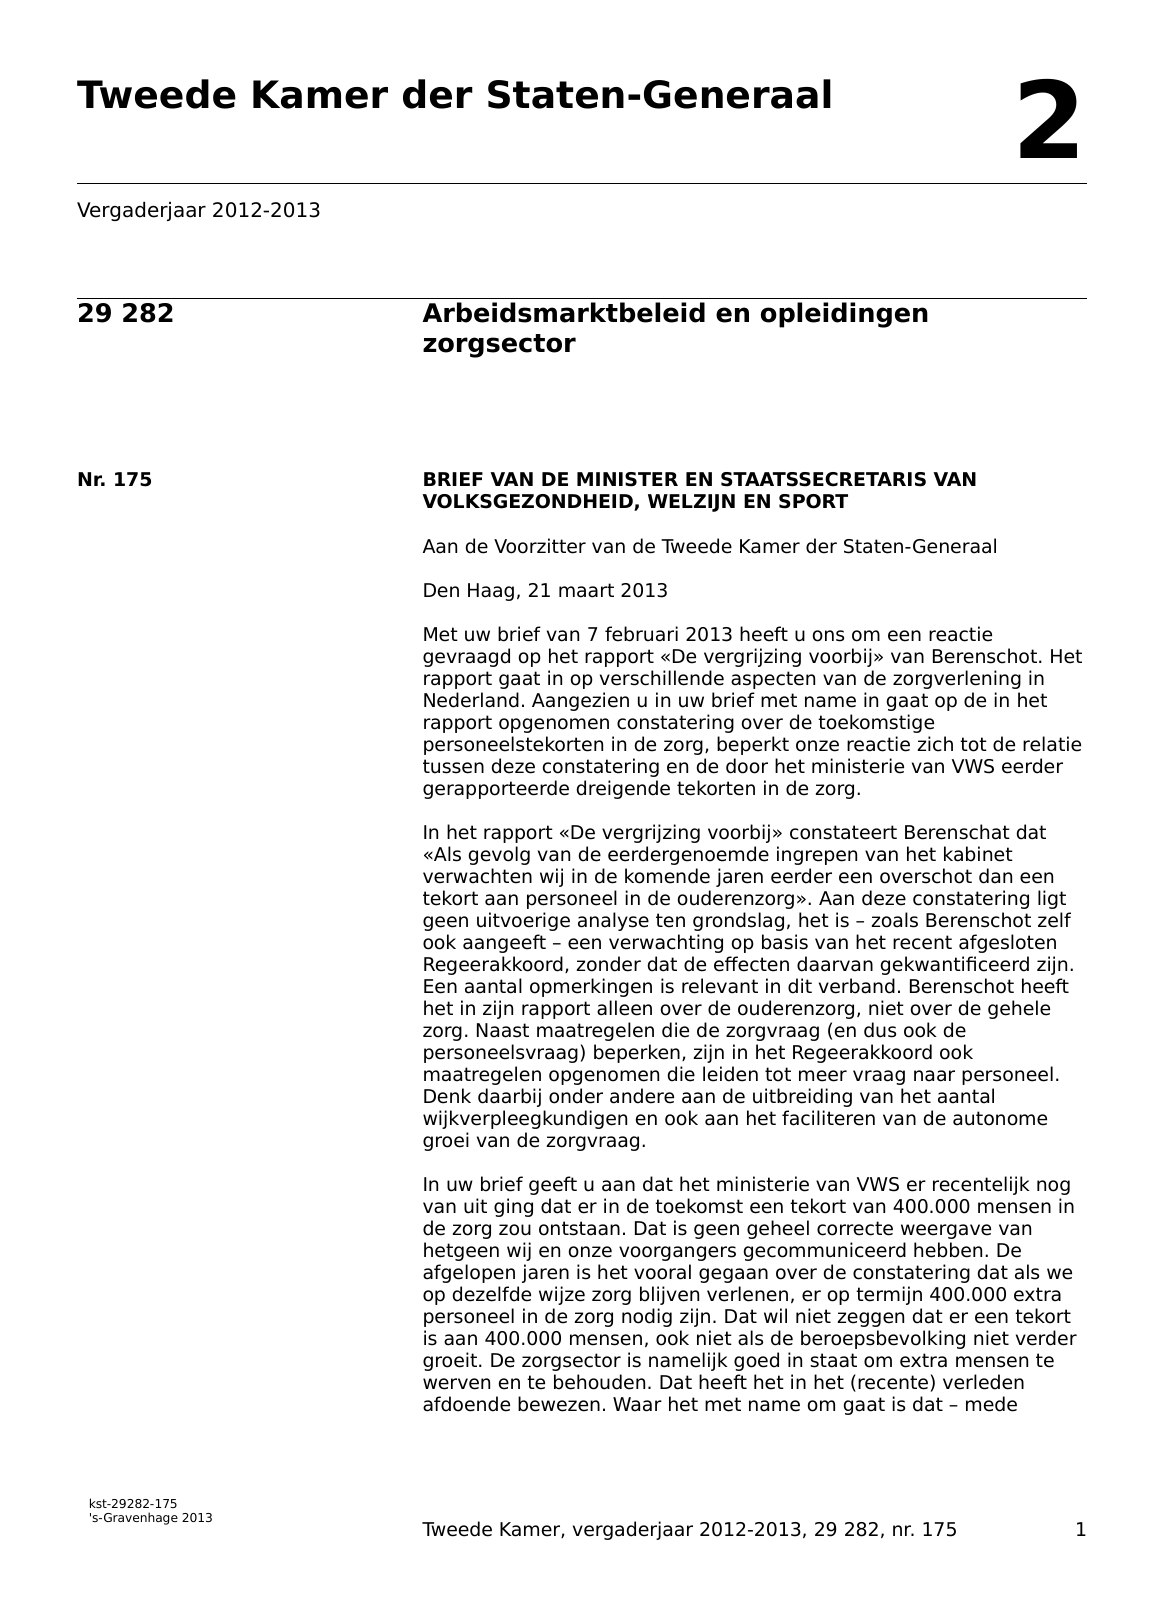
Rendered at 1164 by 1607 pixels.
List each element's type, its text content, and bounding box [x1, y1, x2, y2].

table_cell Vergaderjaar 2012-2013 [77, 184, 1087, 298]
text In uw brief geeft u aan dat het ministerie van VWS er recentelijk nog van uit ging dat er in de toekomst een tekort van 400.000 mensen in de zorg zou ontstaan. Dat is geen geheel correcte weergave van hetgeen wij en onze voorgangers gecommuniceerd hebben. De afgelopen jaren is het vooral gegaan over de constatering dat als we op dezelfde wijze zorg blijven verlenen, er op termijn 400.000 extra personeel in de zorg nodig zijn. Dat wil niet zeggen dat er een tekort is aan 400.000 mensen, ook niet als de beroepsbevolking niet verder groeit. De zorgsector is namelijk goed in staat om extra mensen te werven en te behouden. Dat heeft het in het (recente) verleden afdoende bewezen. Waar het met name om gaat is dat – mede [422, 1174, 1087, 1416]
text Met uw brief van 7 februari 2013 heeft u ons om een reactie gevraagd op het rapport «De vergrijzing voorbij» van Berenschot. Het rapport gaat in op verschillende aspecten van de zorgverlening in Nederland. Aangezien u in uw brief met name in gaat op de in het rapport opgenomen constatering over de toekomstige personeelstekorten in de zorg, beperkt onze reactie zich tot de relatie tussen deze constatering en de door het ministerie van VWS eerder gerapporteerde dreigende tekorten in de zorg. [422, 624, 1087, 800]
table_header 2 [886, 59, 1087, 183]
text Den Haag, 21 maart 2013 [422, 580, 1087, 602]
table_header Tweede Kamer der Staten-Generaal [77, 59, 886, 183]
text In het rapport «De vergrijzing voorbij» constateert Berenschat dat «Als gevolg van de eerdergenoemde ingrepen van het kabinet verwachten wij in de komende jaren eerder een overschot dan een tekort aan personeel in de ouderenzorg». Aan deze constatering ligt geen uitvoerige analyse ten grondslag, het is – zoals Berenschot zelf ook aangeeft – een verwachting op basis van het recent afgesloten Regeerakkoord, zonder dat de effecten daarvan gekwantificeerd zijn. Een aantal opmerkingen is relevant in dit verband. Berenschot heeft het in zijn rapport alleen over de ouderenzorg, niet over de gehele zorg. Naast maatregelen die de zorgvraag (en dus ook de personeelsvraag) beperken, zijn in het Regeerakkoord ook maatregelen opgenomen die leiden tot meer vraag naar personeel. Denk daarbij onder andere aan de uitbreiding van het aantal wijkverpleegkundigen en ook aan het faciliteren van de autonome groei van de zorgvraag. [422, 822, 1087, 1152]
text Aan de Voorzitter van de Tweede Kamer der Staten-Generaal [422, 536, 1087, 557]
subtitle 29 282 Arbeidsmarktbeleid en opleidingen zorgsector [77, 299, 1087, 358]
text 's-Gravenhage 2013 [88, 1511, 323, 1525]
text kst-29282-175 [88, 1497, 323, 1511]
subtitle Nr. 175 BRIEF VAN DE MINISTER EN STAATSSECRETARIS VAN VOLKSGEZONDHEID, WELZIJN EN SPORT [77, 469, 1087, 513]
